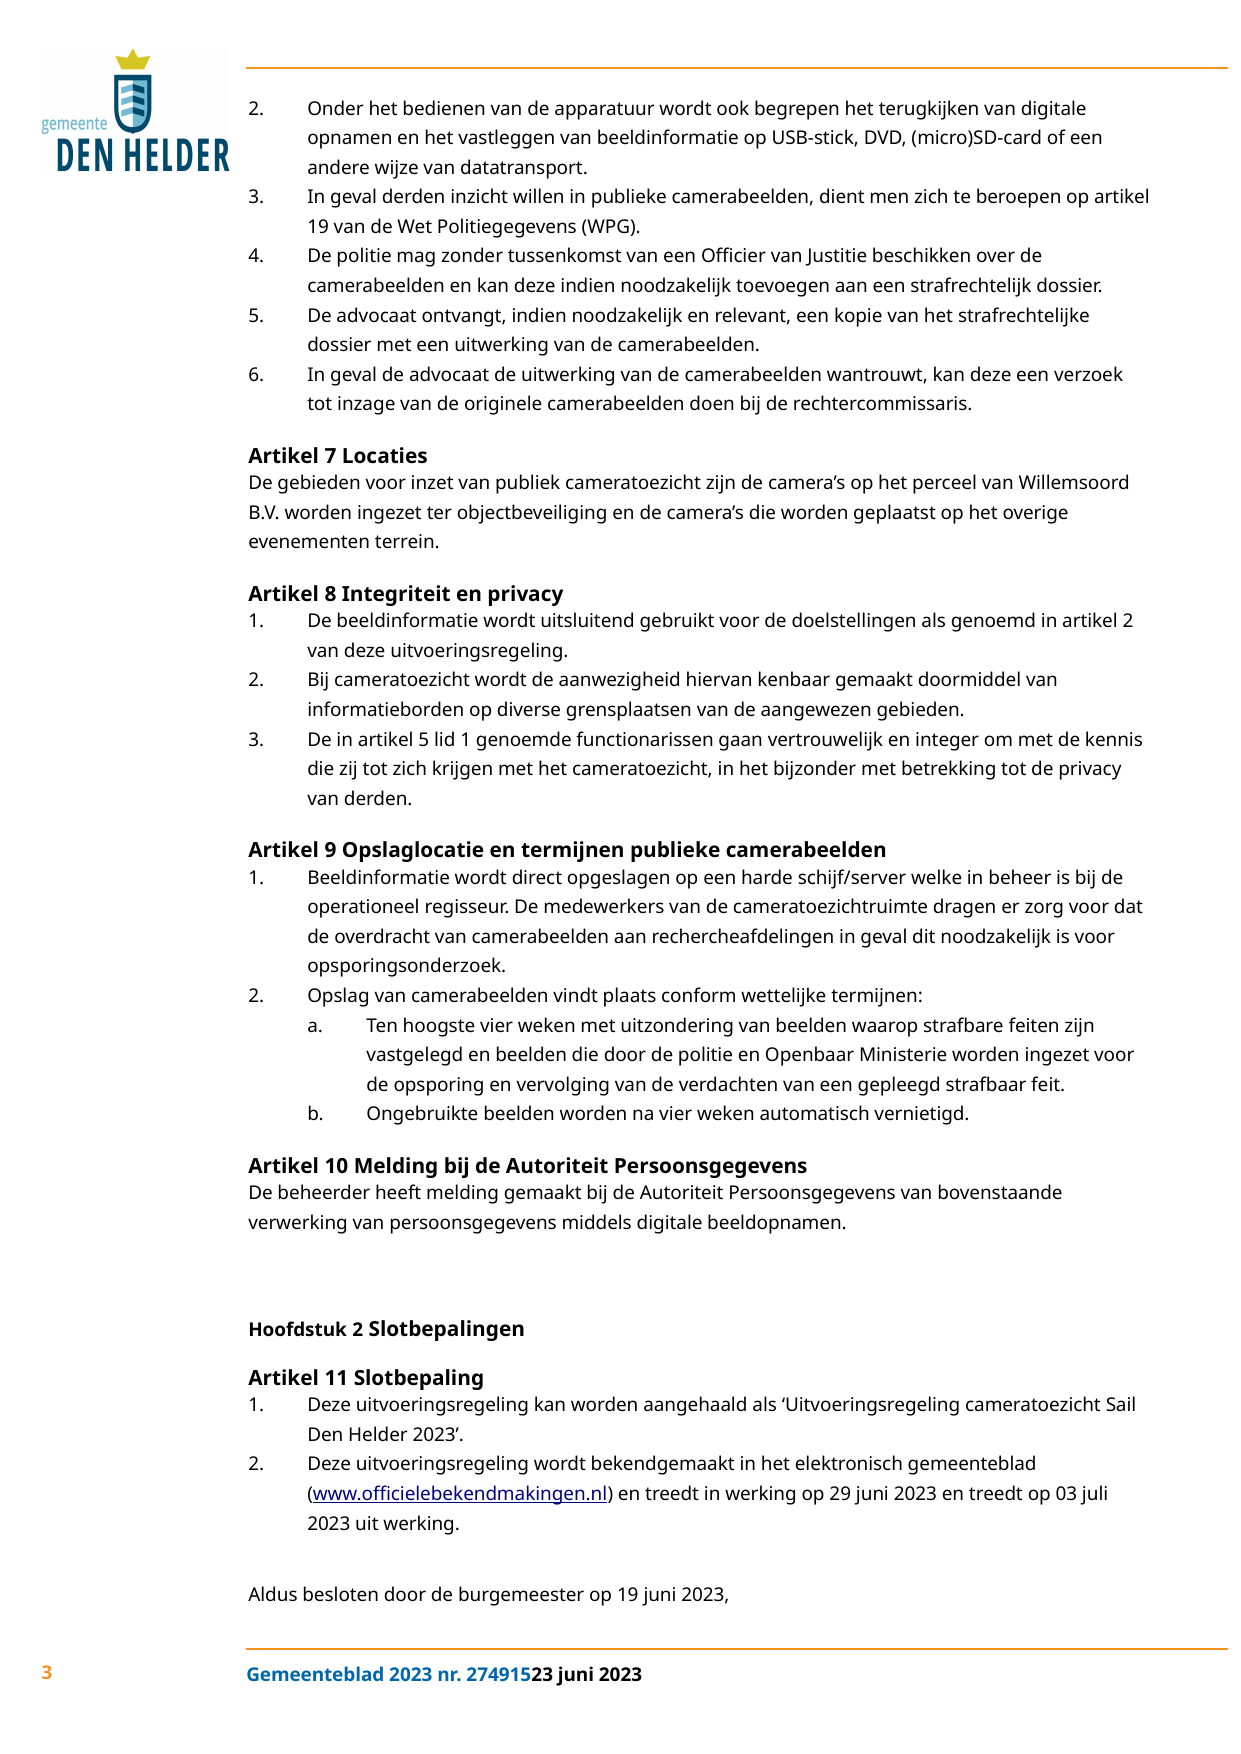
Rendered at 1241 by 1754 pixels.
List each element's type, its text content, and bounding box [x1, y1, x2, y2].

list De advocaat ontvangt, indien noodzakelijk en relevant, een kopie van het strafrechtelijke dossier met een uitwerking van de camerabeelden. [248, 302, 1152, 357]
list Bij cameratoezicht wordt de aanwezigheid hiervan kenbaar gemaakt doormiddel van informatieborden op diverse grensplaatsen van de aangewezen gebieden. [248, 667, 1152, 722]
list Ongebruikte beelden worden na vier weken automatisch vernietigd. [307, 1101, 1152, 1126]
text Artikel 11 Slotbepaling [248, 1363, 1152, 1391]
text Artikel 10 Melding bij de Autoriteit Persoonsgegevens [248, 1151, 1152, 1179]
list Onder het bedienen van de apparatuur wordt ook begrepen het terugkijken van digitale opnamen en het vastleggen van beeldinformatie op USB-stick, DVD, (micro)SD-card of een andere wijze van datatransport. [248, 95, 1152, 180]
picture [100, 154, 106, 172]
picture [63, 144, 68, 165]
text De gebieden voor inzet van publiek cameratoezicht zijn de camera’s op het perceel van Willemsoord B.V. worden ingezet ter objectbeveiliging en de camera’s die worden geplaatst op het overige evenementen terrein. [248, 469, 1152, 554]
list De in artikel 5 lid 1 genoemde functionarissen gaan vertrouwelijk en integer om met de kennis die zij tot zich krijgen met het cameratoezicht, in het bijzonder met betrekking tot de privacy van derden. [248, 726, 1152, 811]
list Opslag van camerabeelden vindt plaats conform wettelijke termijnen: [248, 982, 1152, 1008]
list In geval de advocaat de uitwerking van de camerabeelden wantrouwt, kan deze een verzoek tot inzage van de originele camerabeelden doen bij de rechtercommissaris. [248, 361, 1152, 416]
text Hoofdstuk 2 Slotbepalingen [248, 1314, 1152, 1342]
text Artikel 9 Opslaglocatie en termijnen publieke camerabeelden [248, 835, 1152, 864]
text Artikel 7 Locaties [248, 441, 1152, 469]
text Aldus besloten door de burgemeester op 19 juni 2023, [248, 1581, 1152, 1607]
list De politie mag zonder tussenkomst van een Officier van Justitie beschikken over de camerabeelden en kan deze indien noodzakelijk toevoegen aan een strafrechtelijk dossier. [248, 243, 1152, 298]
text Artikel 8 Integriteit en privacy [248, 579, 1152, 607]
picture [130, 157, 135, 172]
picture [182, 144, 187, 165]
list Deze uitvoeringsregeling wordt bekendgemaakt in het elektronisch gemeenteblad (www.officielebekendmakingen.nl) en treedt in werking op 29 juni 2023 en treedt op 03 juli 2023 uit werking. [248, 1451, 1152, 1536]
list Deze uitvoeringsregeling kan worden aangehaald als ‘Uitvoeringsregeling cameratoezicht Sail Den Helder 2023’. [248, 1391, 1152, 1447]
list De beeldinformatie wordt uitsluitend gebruikt voor de doelstellingen als genoemd in artikel 2 van deze uitvoeringsregeling. [248, 607, 1152, 663]
list Beeldinformatie wordt direct opgeslagen op een harde schijf/server welke in beheer is bij de operationeel regisseur. De medewerkers van de cameratoezichtruimte dragen er zorg voor dat de overdracht van camerabeelden aan rechercheafdelingen in geval dit noodzakelijk is voor opsporingsonderzoek. [248, 864, 1152, 978]
picture [41, 47, 231, 172]
text De beheerder heeft melding gemaakt bij de Autoriteit Persoonsgegevens van bovenstaande verwerking van persoonsgegevens middels digitale beeldopnamen. [248, 1179, 1152, 1235]
list Ten hoogste vier weken met uitzondering van beelden waarop strafbare feiten zijn vastgelegd en beelden die door de politie en Openbaar Ministerie worden ingezet voor de opsporing en vervolging van de verdachten van een gepleegd strafbaar feit. [307, 1012, 1152, 1097]
picture [220, 160, 224, 172]
list In geval derden inzicht willen in publieke camerabeelden, dient men zich te beroepen op artikel 19 van de Wet Politiegegevens (WPG). [248, 183, 1152, 239]
